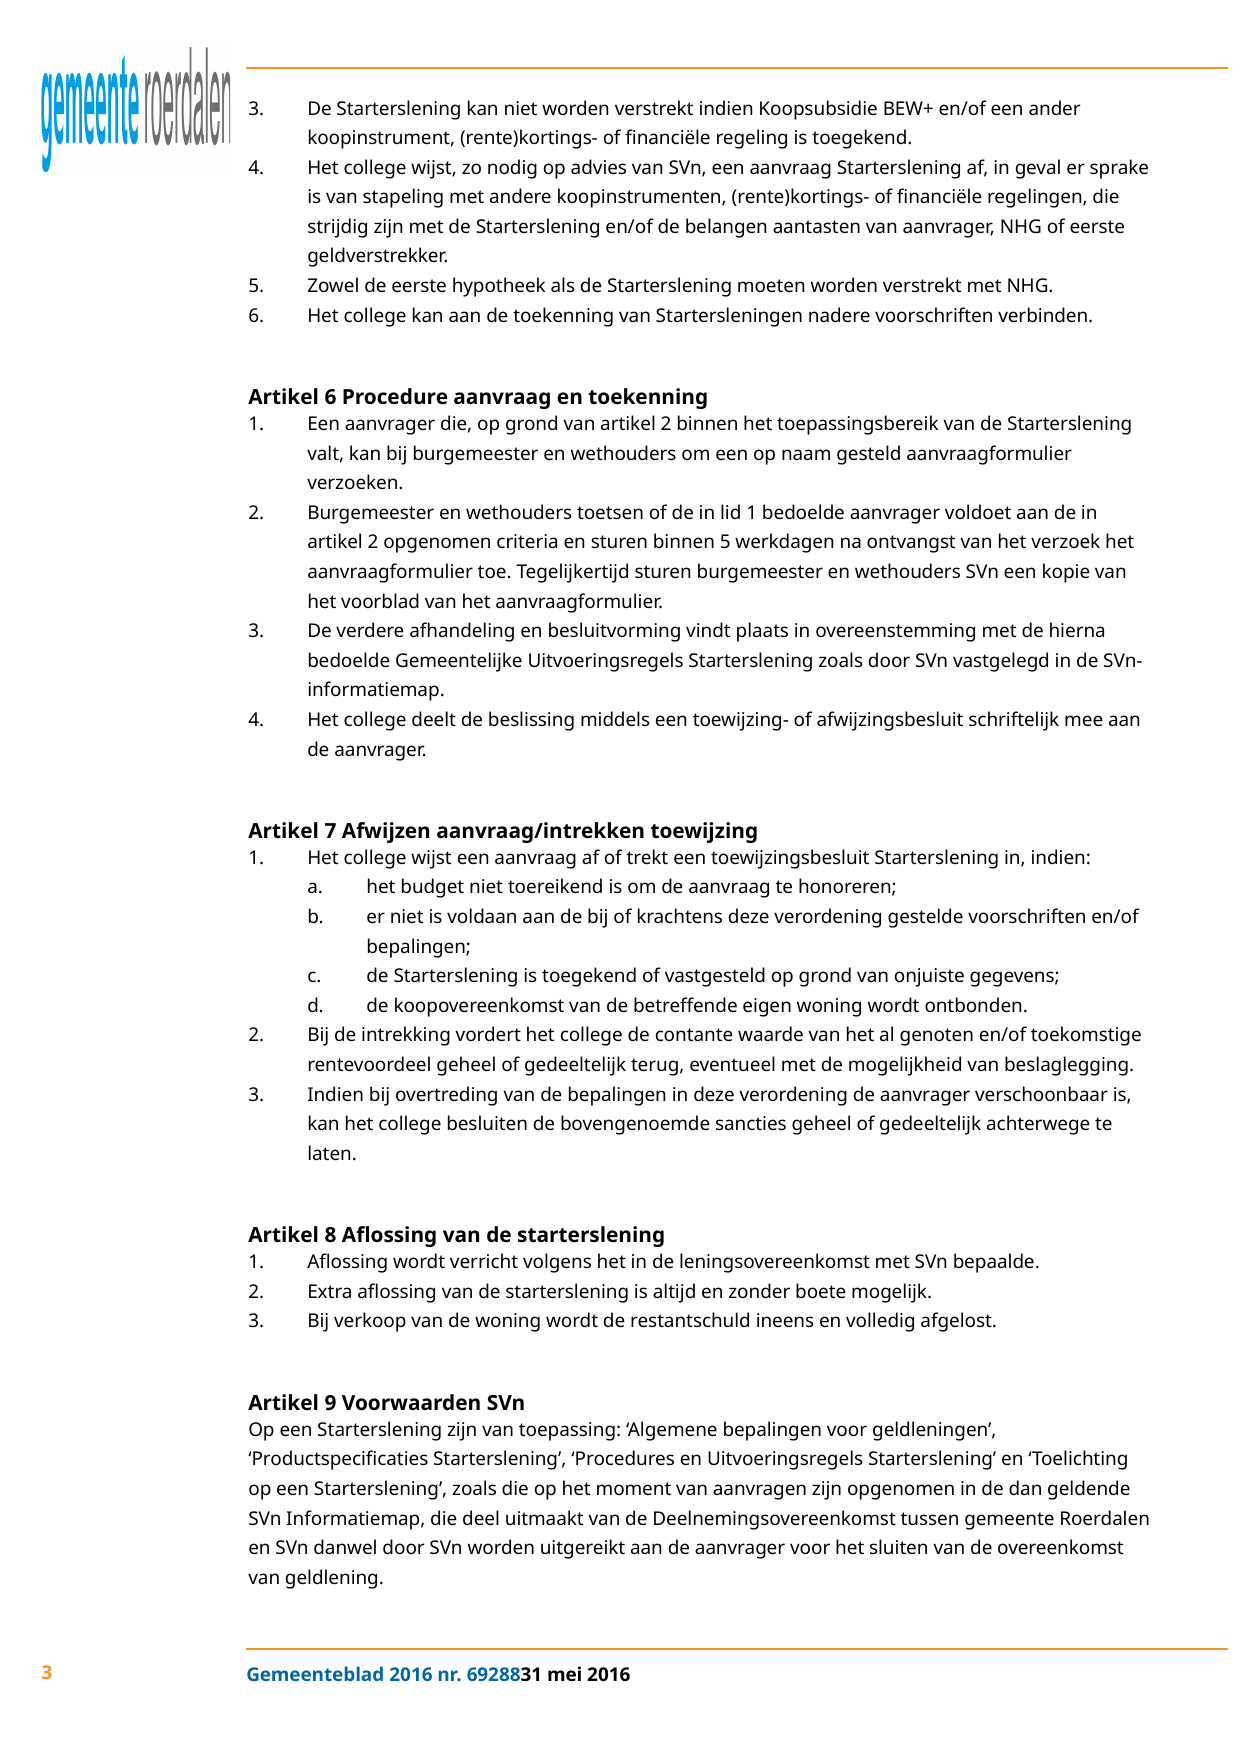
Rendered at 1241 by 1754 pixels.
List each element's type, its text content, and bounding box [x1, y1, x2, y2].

list Het college wijst, zo nodig op advies van SVn, een aanvraag Starterslening af, in geval er sprake is van stapeling met andere koopinstrumenten, (rente)kortings- of financiële regelingen, die strijdig zijn met de Starterslening en/of de belangen aantasten van aanvrager, NHG of eerste geldverstrekker. [248, 154, 1152, 268]
list Het college kan aan de toekenning van Startersleningen nadere voorschriften verbinden. [248, 302, 1152, 328]
list er niet is voldaan aan de bij of krachtens deze verordening gestelde voorschriften en/of bepalingen; [307, 903, 1152, 959]
list Extra aflossing van de starterslening is altijd en zonder boete mogelijk. [248, 1278, 1152, 1304]
text Artikel 7 Afwijzen aanvraag/intrekken toewijzing [248, 816, 1152, 844]
list Een aanvrager die, op grond van artikel 2 binnen het toepassingsbereik van de Starterslening valt, kan bij burgemeester en wethouders om een op naam gesteld aanvraagformulier verzoeken. [248, 410, 1152, 495]
picture [41, 47, 231, 172]
picture [41, 134, 48, 172]
list Burgemeester en wethouders toetsen of de in lid 1 bedoelde aanvrager voldoet aan de in artikel 2 opgenomen criteria en sturen binnen 5 werkdagen na ontvangst van het verzoek het aanvraagformulier toe. Tegelijkertijd sturen burgemeester en wethouders SVn een kopie van het voorblad van het aanvraagformulier. [248, 499, 1152, 613]
list Zowel de eerste hypotheek als de Starterslening moeten worden verstrekt met NHG. [248, 272, 1152, 298]
text Op een Starterslening zijn van toepassing: ‘Algemene bepalingen voor geldleningen’, ‘Productspecificaties Starterslening’, ‘Procedures en Uitvoeringsregels Starterslening’ en ‘Toelichting op een Starterslening’, zoals die op het moment van aanvragen zijn opgenomen in de dan geldende SVn Informatiemap, die deel uitmaakt van de Deelnemingsovereenkomst tussen gemeente Roerdalen en SVn danwel door SVn worden uitgereikt aan de aanvrager voor het sluiten van de overeenkomst van geldlening. [248, 1416, 1152, 1590]
text Artikel 8 Aflossing van de starterslening [248, 1220, 1152, 1248]
text Artikel 9 Voorwaarden SVn [248, 1388, 1152, 1416]
list Indien bij overtreding van de bepalingen in deze verordening de aanvrager verschoonbaar is, kan het college besluiten de bovengenoemde sancties geheel of gedeeltelijk achterwege te laten. [248, 1081, 1152, 1166]
list het budget niet toereikend is om de aanvraag te honoreren; [307, 874, 1152, 899]
list Bij de intrekking vordert het college de contante waarde van het al genoten en/of toekomstige rentevoordeel geheel of gedeeltelijk terug, eventueel met de mogelijkheid van beslaglegging. [248, 1022, 1152, 1077]
list Het college deelt de beslissing middels een toewijzing- of afwijzingsbesluit schriftelijk mee aan de aanvrager. [248, 706, 1152, 761]
list De verdere afhandeling en besluitvorming vindt plaats in overeenstemming met de hierna bedoelde Gemeentelijke Uitvoeringsregels Starterslening zoals door SVn vastgelegd in de SVn-informatiemap. [248, 617, 1152, 702]
list de Starterslening is toegekend of vastgesteld op grond van onjuiste gegevens; [307, 962, 1152, 988]
text Artikel 6 Procedure aanvraag en toekenning [248, 382, 1152, 410]
list Aflossing wordt verricht volgens het in de leningsovereenkomst met SVn bepaalde. [248, 1248, 1152, 1274]
list Bij verkoop van de woning wordt de restantschuld ineens en volledig afgelost. [248, 1308, 1152, 1333]
list Het college wijst een aanvraag af of trekt een toewijzingsbesluit Starterslening in, indien: [248, 844, 1152, 870]
list De Starterslening kan niet worden verstrekt indien Koopsubsidie BEW+ en/of een ander koopinstrument, (rente)kortings- of financiële regeling is toegekend. [248, 95, 1152, 150]
list de koopovereenkomst van de betreffende eigen woning wordt ontbonden. [307, 992, 1152, 1018]
